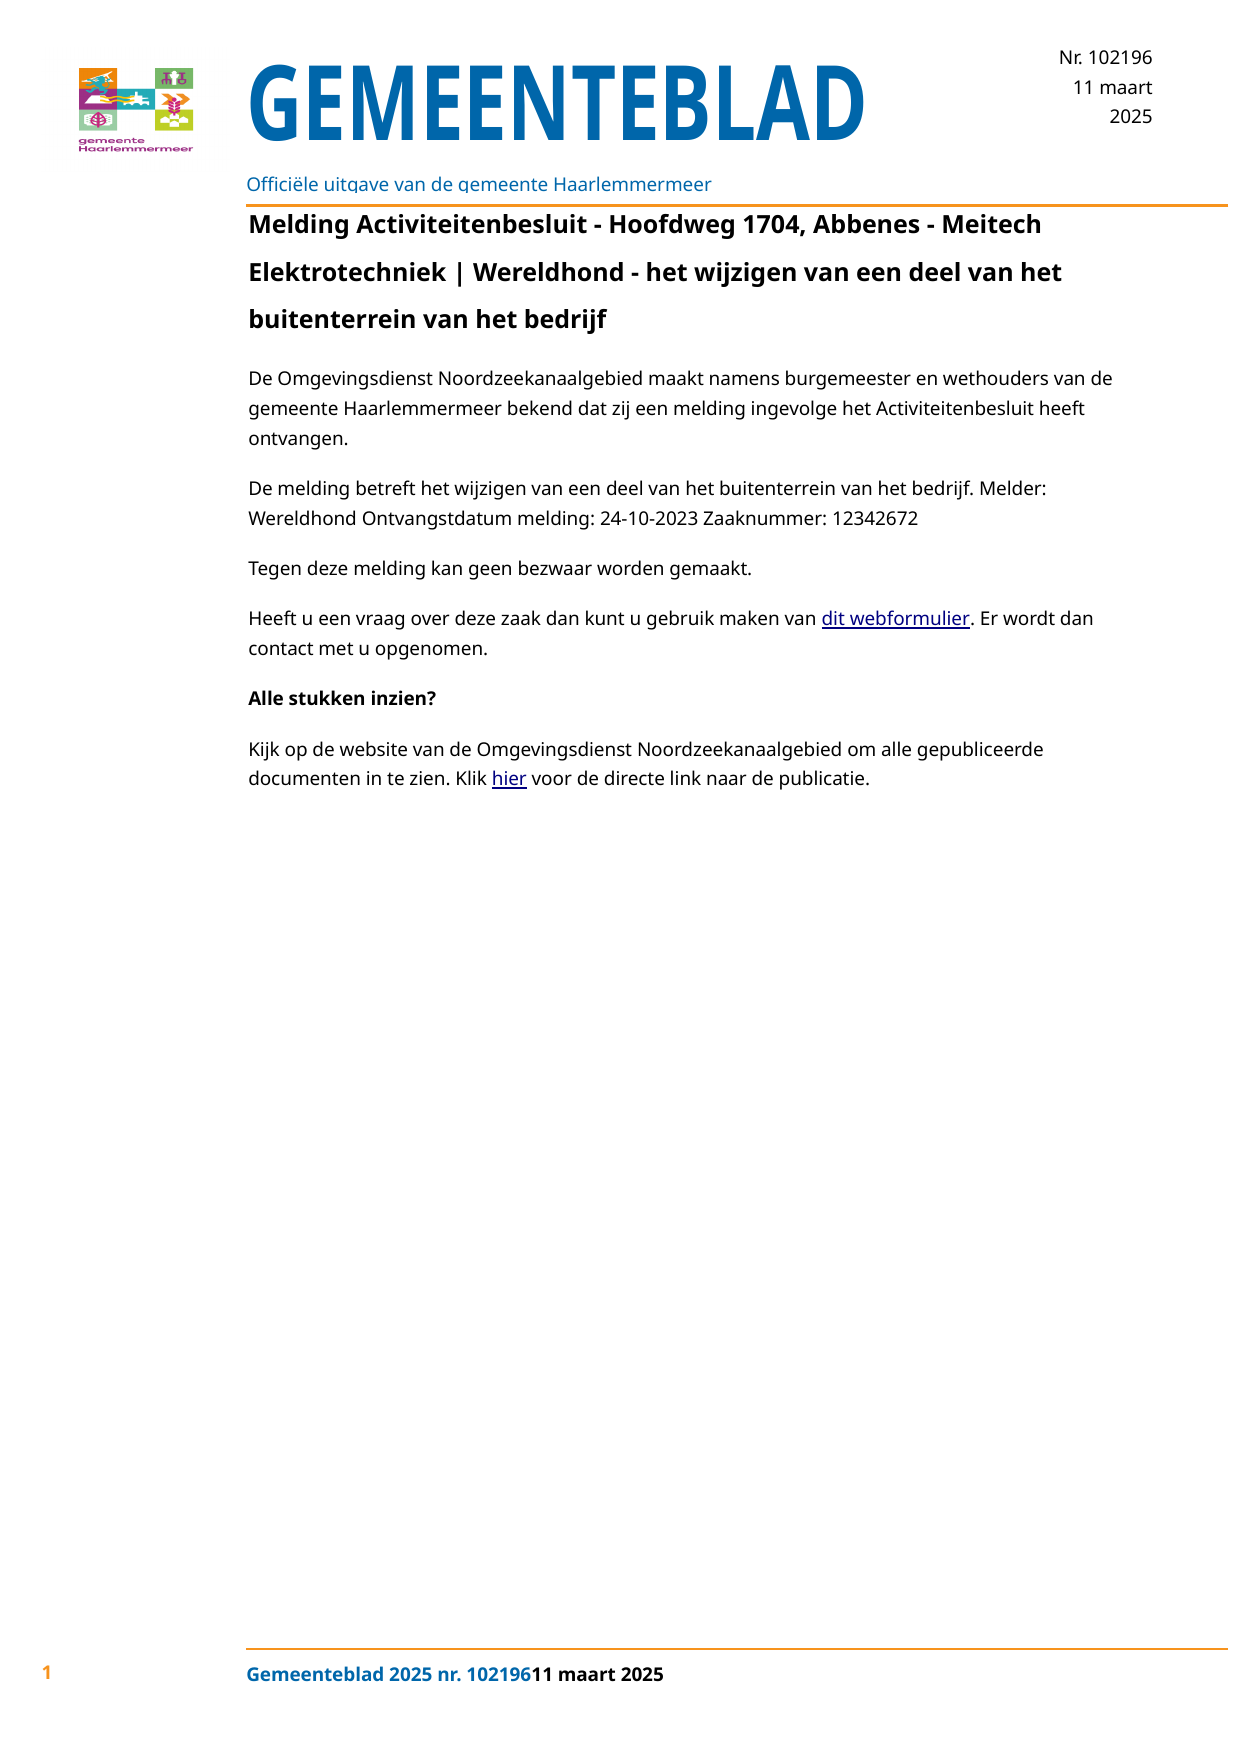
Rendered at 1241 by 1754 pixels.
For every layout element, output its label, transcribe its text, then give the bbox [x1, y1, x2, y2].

text De Omgevingsdienst Noordzeekanaalgebied maakt namens burgemeester en wethouders van de gemeente Haarlemmermeer bekend dat zij een melding ingevolge het Activiteitenbesluit heeft ontvangen. [248, 366, 1152, 450]
text De melding betreft het wijzigen van een deel van het buitenterrein van het bedrijf. Melder: Wereldhond Ontvangstdatum melding: 24-10-2023 Zaaknummer: 12342672 [248, 475, 1152, 530]
text Kijk op de website van de Omgevingsdienst Noordzeekanaalgebied om alle gepubliceerde documenten in te zien. Klik hier voor de directe link naar de publicatie. [248, 736, 1152, 791]
picture [41, 47, 231, 172]
text Alle stukken inzien? [248, 686, 1152, 711]
text Tegen deze melding kan geen bezwaar worden gemaakt. [248, 555, 1152, 581]
text Heeft u een vraag over deze zaak dan kunt u gebruik maken van dit webformulier. Er wordt dan contact met u opgenomen. [248, 606, 1152, 661]
text Melding Activiteitenbesluit - Hoofdweg 1704, Abbenes - Meitech Elektrotechniek | Wereldhond - het wijzigen van een deel van het buitenterrein van het bedrijf [248, 207, 1152, 336]
